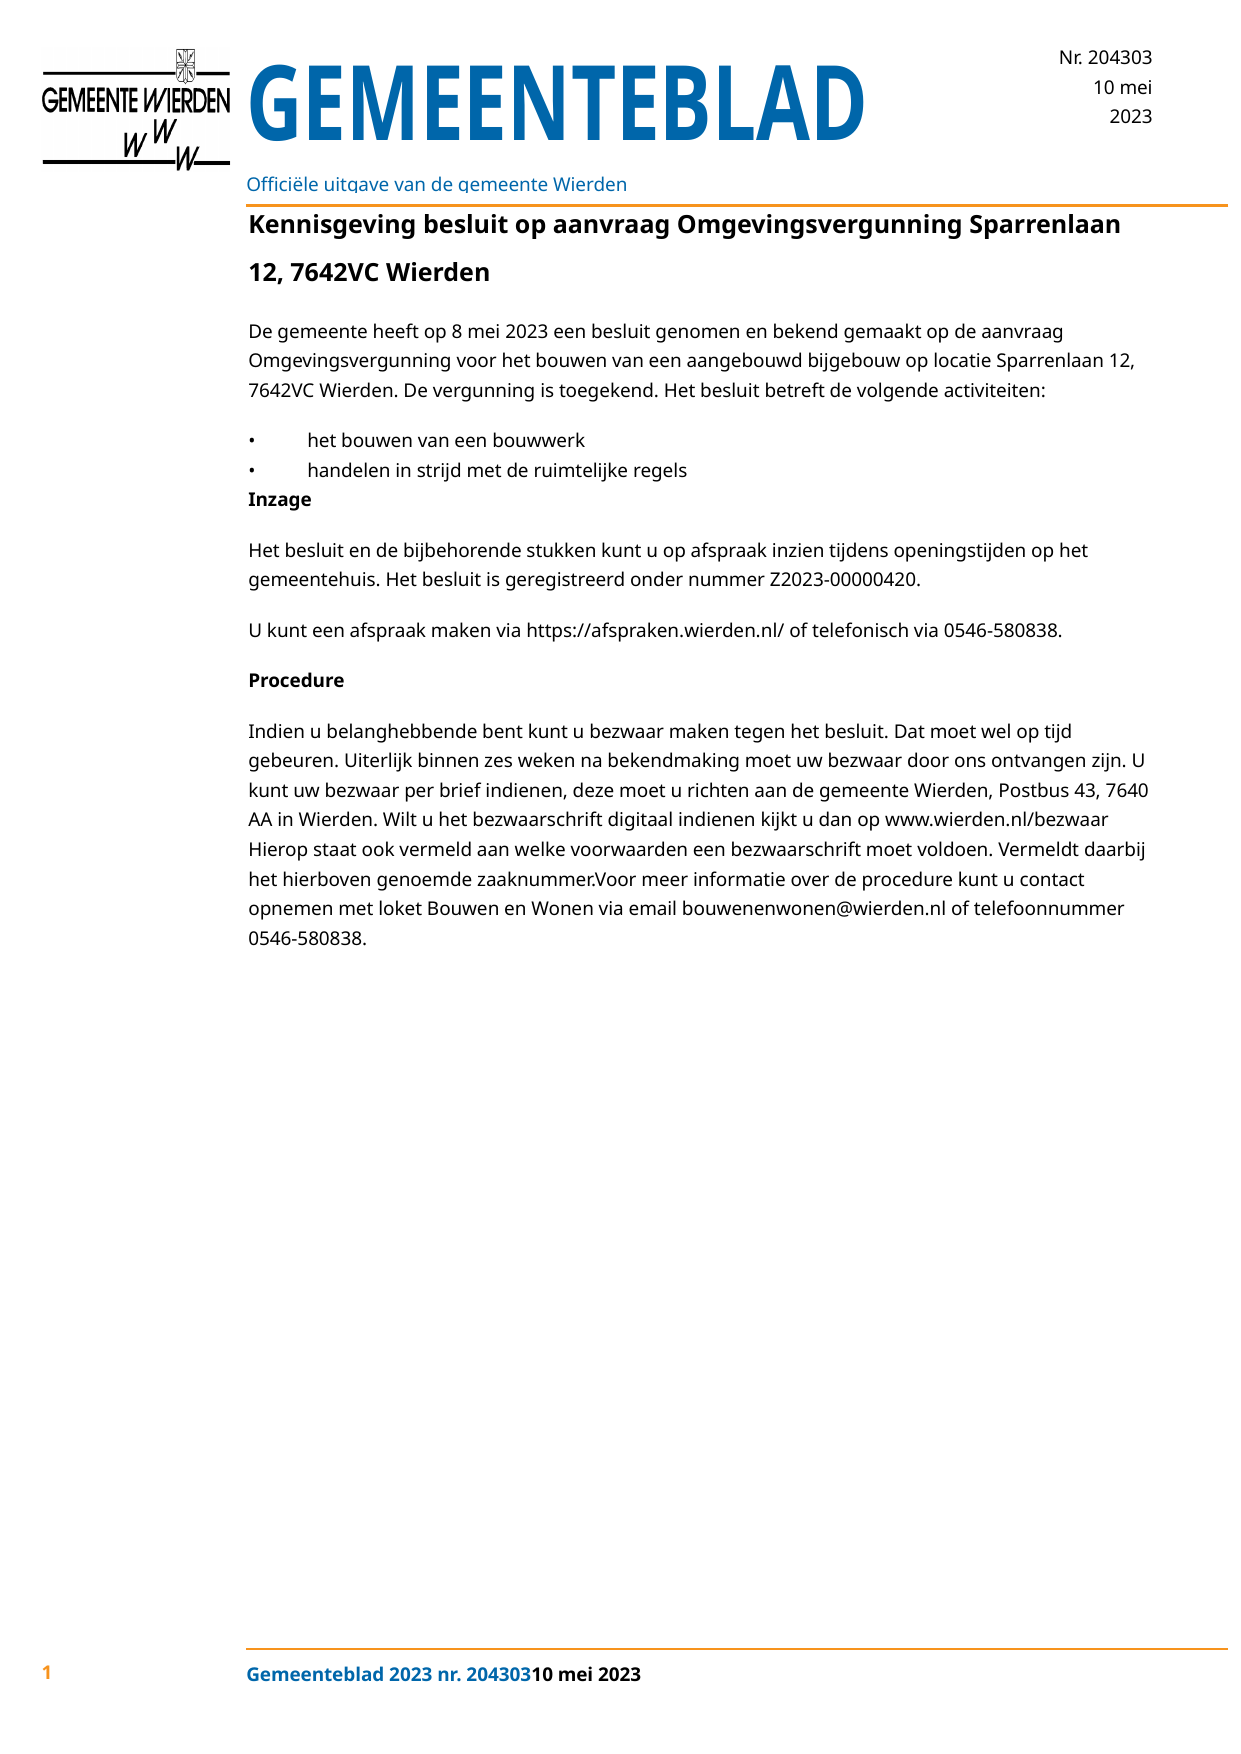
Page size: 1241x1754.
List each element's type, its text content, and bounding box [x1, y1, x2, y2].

text Het besluit en de bijbehorende stukken kunt u op afspraak inzien tijdens openingstijden op het gemeentehuis. Het besluit is geregistreerd onder nummer Z2023-00000420. [248, 537, 1152, 592]
text Inzage [248, 487, 1152, 512]
text Procedure [248, 667, 1152, 693]
list handelen in strijd met de ruimtelijke regels [248, 457, 1152, 483]
text Kennisgeving besluit op aanvraag Omgevingsvergunning Sparrenlaan 12, 7642VC Wierden [248, 207, 1152, 288]
text U kunt een afspraak maken via https://afspraken.wierden.nl/ of telefonisch via 0546-580838. [248, 617, 1152, 643]
list het bouwen van een bouwwerk [248, 427, 1152, 453]
text Indien u belanghebbende bent kunt u bezwaar maken tegen het besluit. Dat moet wel op tijd gebeuren. Uiterlijk binnen zes weken na bekendmaking moet uw bezwaar door ons ontvangen zijn. U kunt uw bezwaar per brief indienen, deze moet u richten aan de gemeente Wierden, Postbus 43, 7640 AA in Wierden. Wilt u het bezwaarschrift digitaal indienen kijkt u dan op www.wierden.nl/bezwaar Hierop staat ook vermeld aan welke voorwaarden een bezwaarschrift moet voldoen. Vermeldt daarbij het hierboven genoemde zaaknummer.Voor meer informatie over de procedure kunt u contact opnemen met loket Bouwen en Wonen via email bouwenenwonen@wierden.nl of telefoonnummer 0546-580838. [248, 718, 1152, 951]
picture [41, 47, 231, 172]
text De gemeente heeft op 8 mei 2023 een besluit genomen en bekend gemaakt op de aanvraag Omgevingsvergunning voor het bouwen van een aangebouwd bijgebouw op locatie Sparrenlaan 12, 7642VC Wierden. De vergunning is toegekend. Het besluit betreft de volgende activiteiten: [248, 318, 1152, 403]
